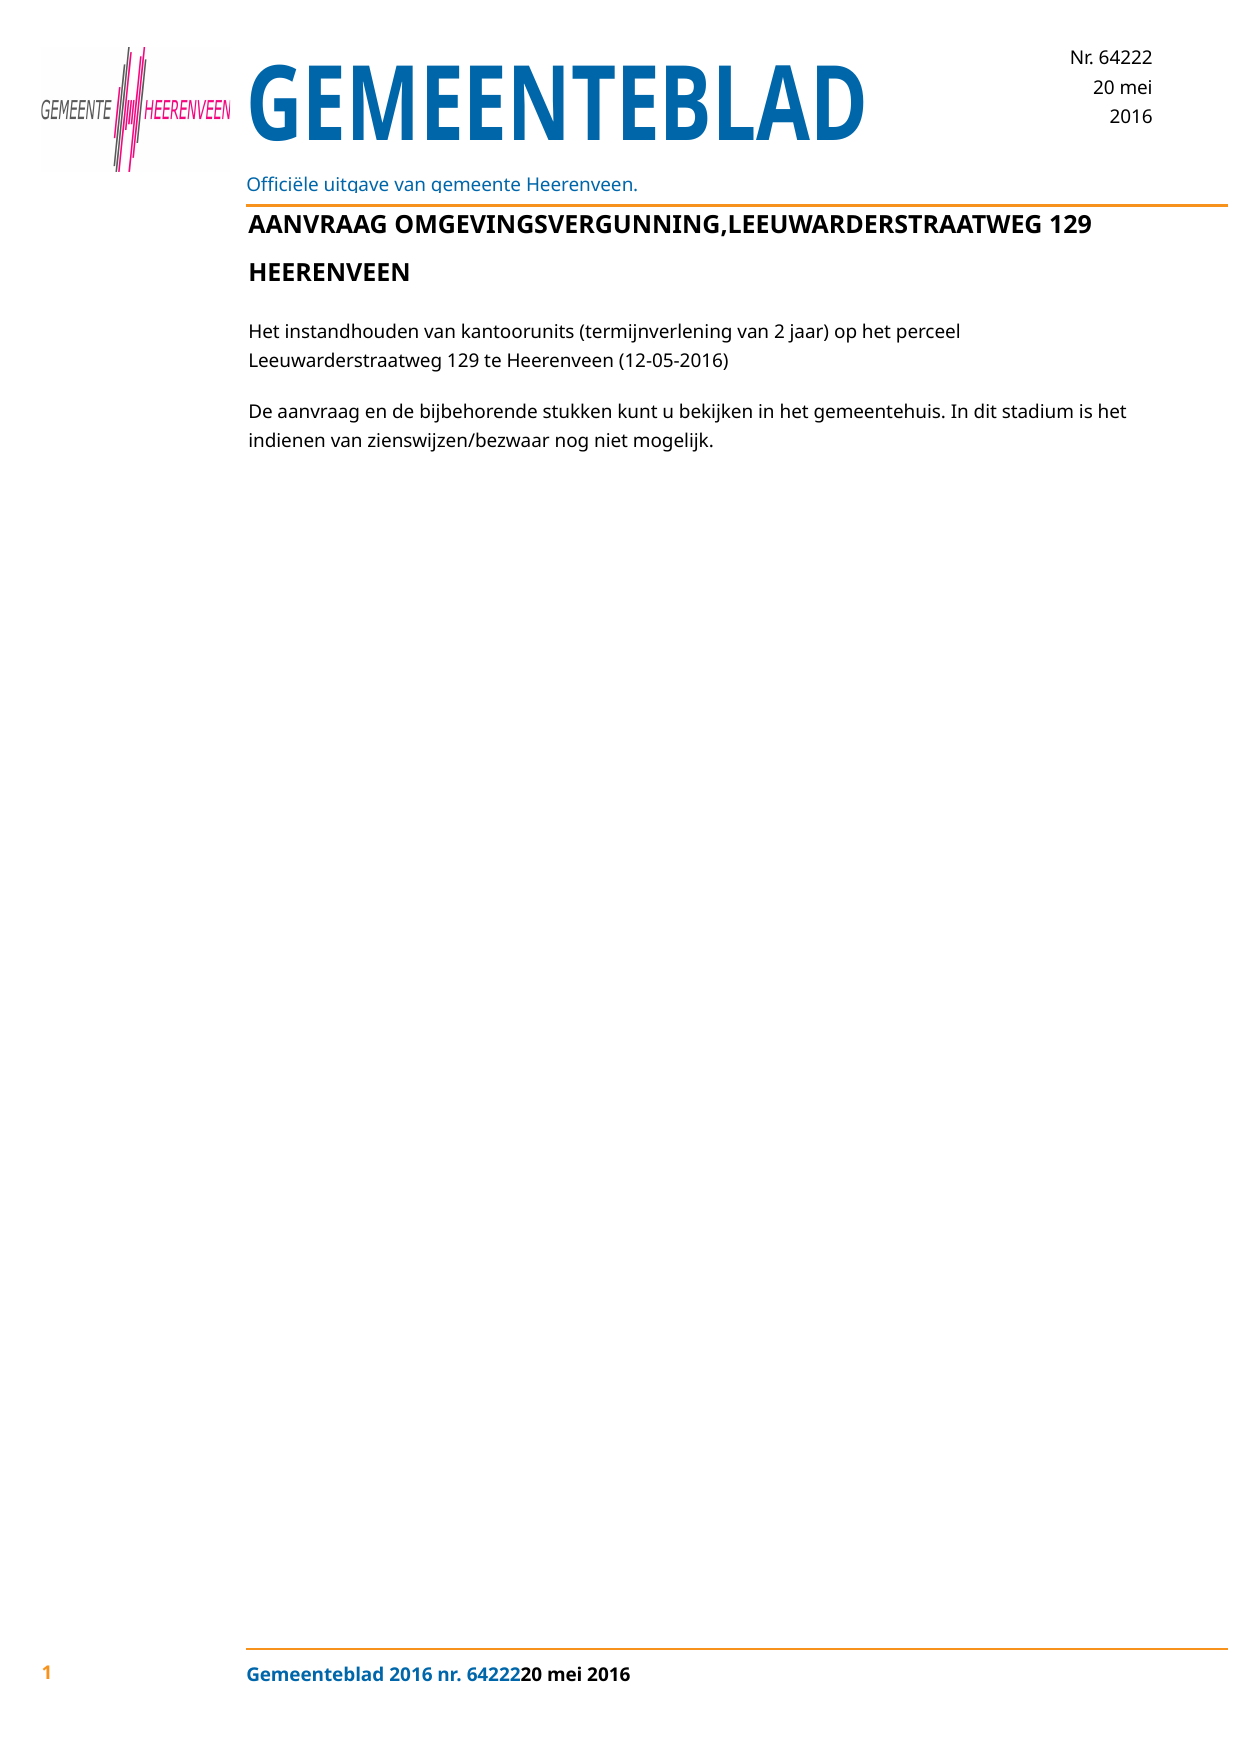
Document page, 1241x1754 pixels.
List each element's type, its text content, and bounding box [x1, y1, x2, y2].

text De aanvraag en de bijbehorende stukken kunt u bekijken in het gemeentehuis. In dit stadium is het indienen van zienswijzen/bezwaar nog niet mogelijk. [248, 398, 1152, 453]
picture [41, 47, 231, 172]
text AANVRAAG OMGEVINGSVERGUNNING,LEEUWARDERSTRAATWEG 129 HEERENVEEN [248, 207, 1152, 288]
text Het instandhouden van kantoorunits (termijnverlening van 2 jaar) op het perceel Leeuwarderstraatweg 129 te Heerenveen (12-05-2016) [248, 318, 1152, 373]
